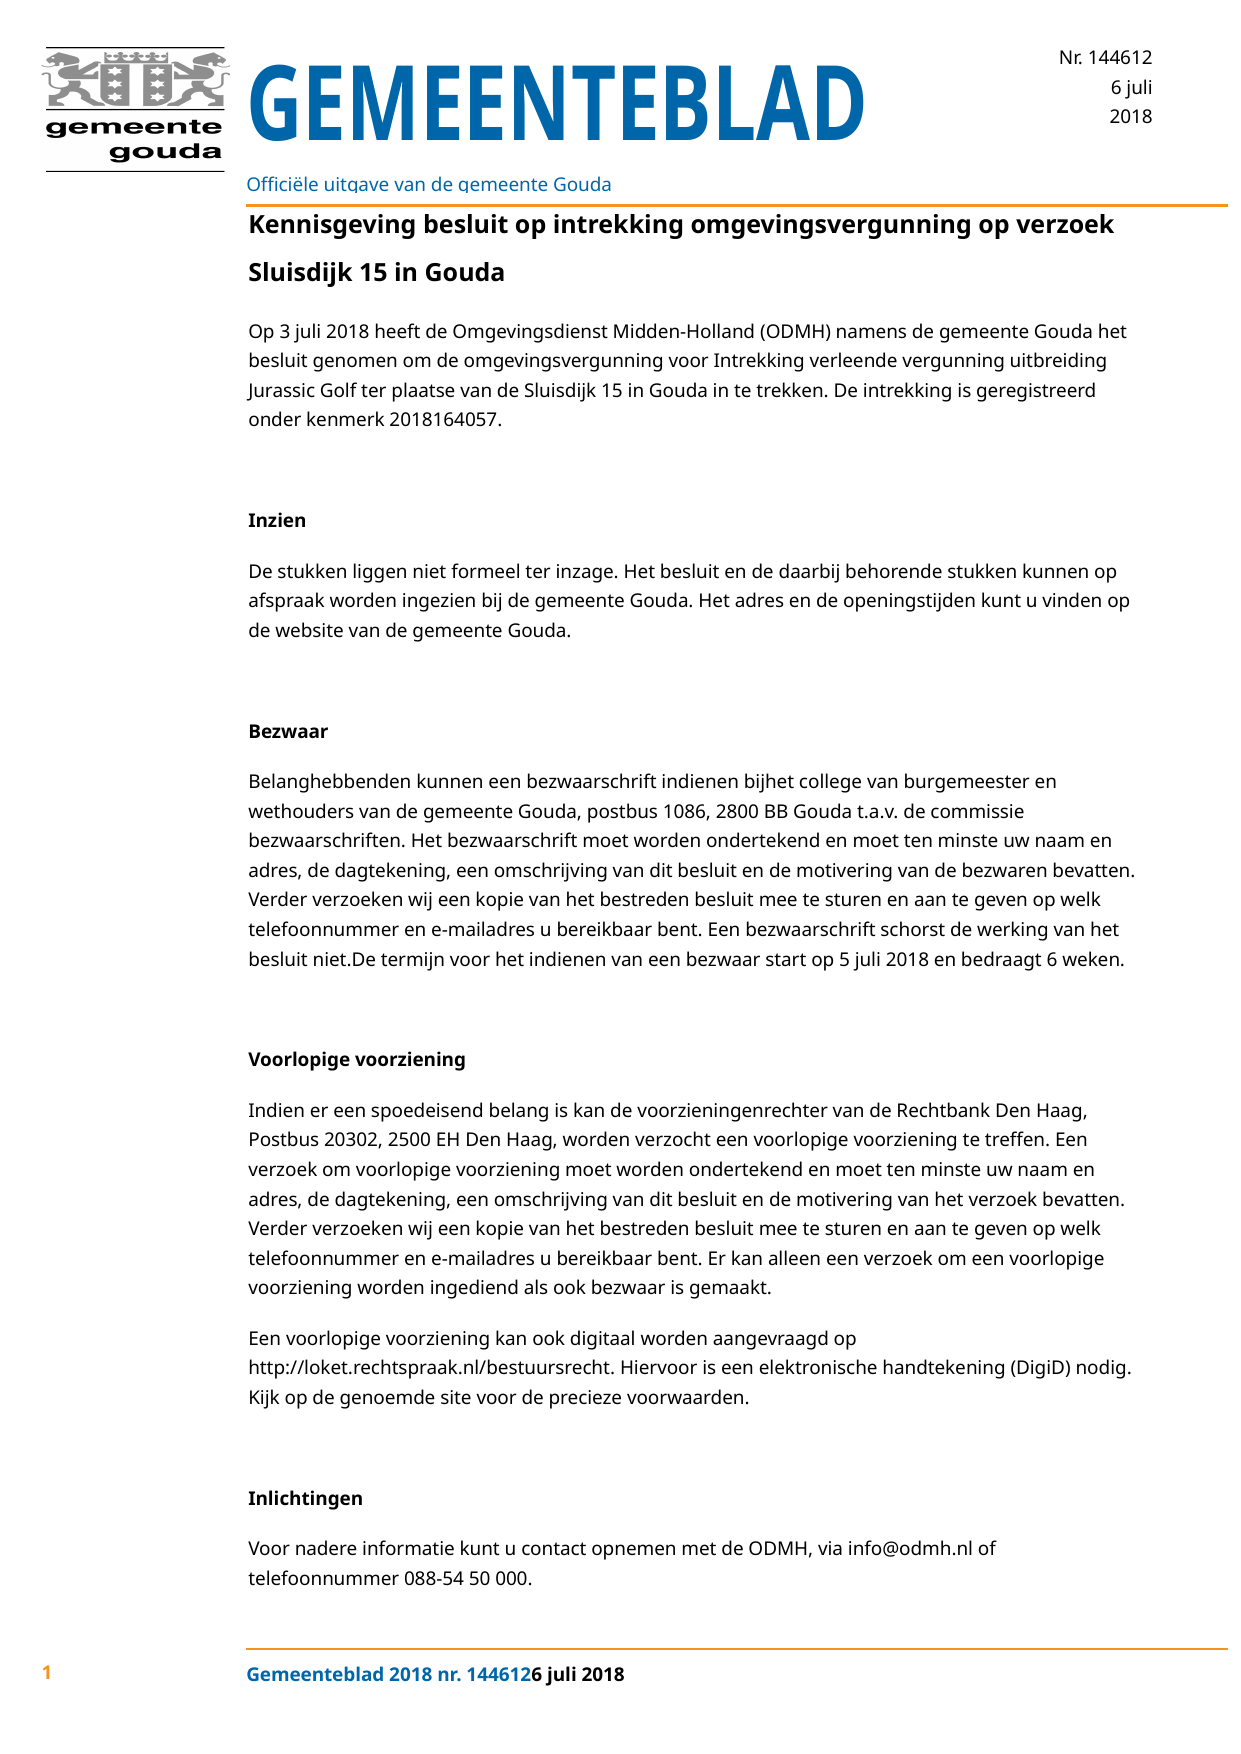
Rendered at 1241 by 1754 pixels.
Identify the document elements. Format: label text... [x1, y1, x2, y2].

picture [41, 47, 231, 172]
text De stukken liggen niet formeel ter inzage. Het besluit en de daarbij behorende stukken kunnen op afspraak worden ingezien bij de gemeente Gouda. Het adres en de openingstijden kunt u vinden op de website van de gemeente Gouda. [248, 558, 1152, 643]
text Inzien [248, 507, 1152, 533]
text Indien er een spoedeisend belang is kan de voorzieningenrechter van de Rechtbank Den Haag, Postbus 20302, 2500 EH Den Haag, worden verzocht een voorlopige voorziening te treffen. Een verzoek om voorlopige voorziening moet worden ondertekend en moet ten minste uw naam en adres, de dagtekening, een omschrijving van dit besluit en de motivering van het verzoek bevatten. Verder verzoeken wij een kopie van het bestreden besluit mee te sturen en aan te geven op welk telefoonnummer en e-mailadres u bereikbaar bent. Er kan alleen een verzoek om een voorlopige voorziening worden ingediend als ook bezwaar is gemaakt. [248, 1097, 1152, 1300]
text Op 3 juli 2018 heeft de Omgevingsdienst Midden-Holland (ODMH) namens de gemeente Gouda het besluit genomen om de omgevingsvergunning voor Intrekking verleende vergunning uitbreiding Jurassic Golf ter plaatse van de Sluisdijk 15 in Gouda in te trekken. De intrekking is geregistreerd onder kenmerk 2018164057. [248, 318, 1152, 432]
text Belanghebbenden kunnen een bezwaarschrift indienen bijhet college van burgemeester en wethouders van de gemeente Gouda, postbus 1086, 2800 BB Gouda t.a.v. de commissie bezwaarschriften. Het bezwaarschrift moet worden ondertekend en moet ten minste uw naam en adres, de dagtekening, een omschrijving van dit besluit en de motivering van de bezwaren bevatten. Verder verzoeken wij een kopie van het bestreden besluit mee te sturen en aan te geven op welk telefoonnummer en e-mailadres u bereikbaar bent. Een bezwaarschrift schorst de werking van het besluit niet.De termijn voor het indienen van een bezwaar start op 5 juli 2018 en bedraagt 6 weken. [248, 768, 1152, 972]
text Voorlopige voorziening [248, 1047, 1152, 1072]
text Inlichtingen [248, 1485, 1152, 1511]
text Voor nadere informatie kunt u contact opnemen met de ODMH, via info@odmh.nl of telefoonnummer 088-54 50 000. [248, 1535, 1152, 1591]
text Een voorlopige voorziening kan ook digitaal worden aangevraagd op http://loket.rechtspraak.nl/bestuursrecht. Hiervoor is een elektronische handtekening (DigiD) nodig. Kijk op de genoemde site voor de precieze voorwaarden. [248, 1325, 1152, 1410]
text Kennisgeving besluit op intrekking omgevingsvergunning op verzoek Sluisdijk 15 in Gouda [248, 207, 1152, 288]
text Bezwaar [248, 718, 1152, 744]
